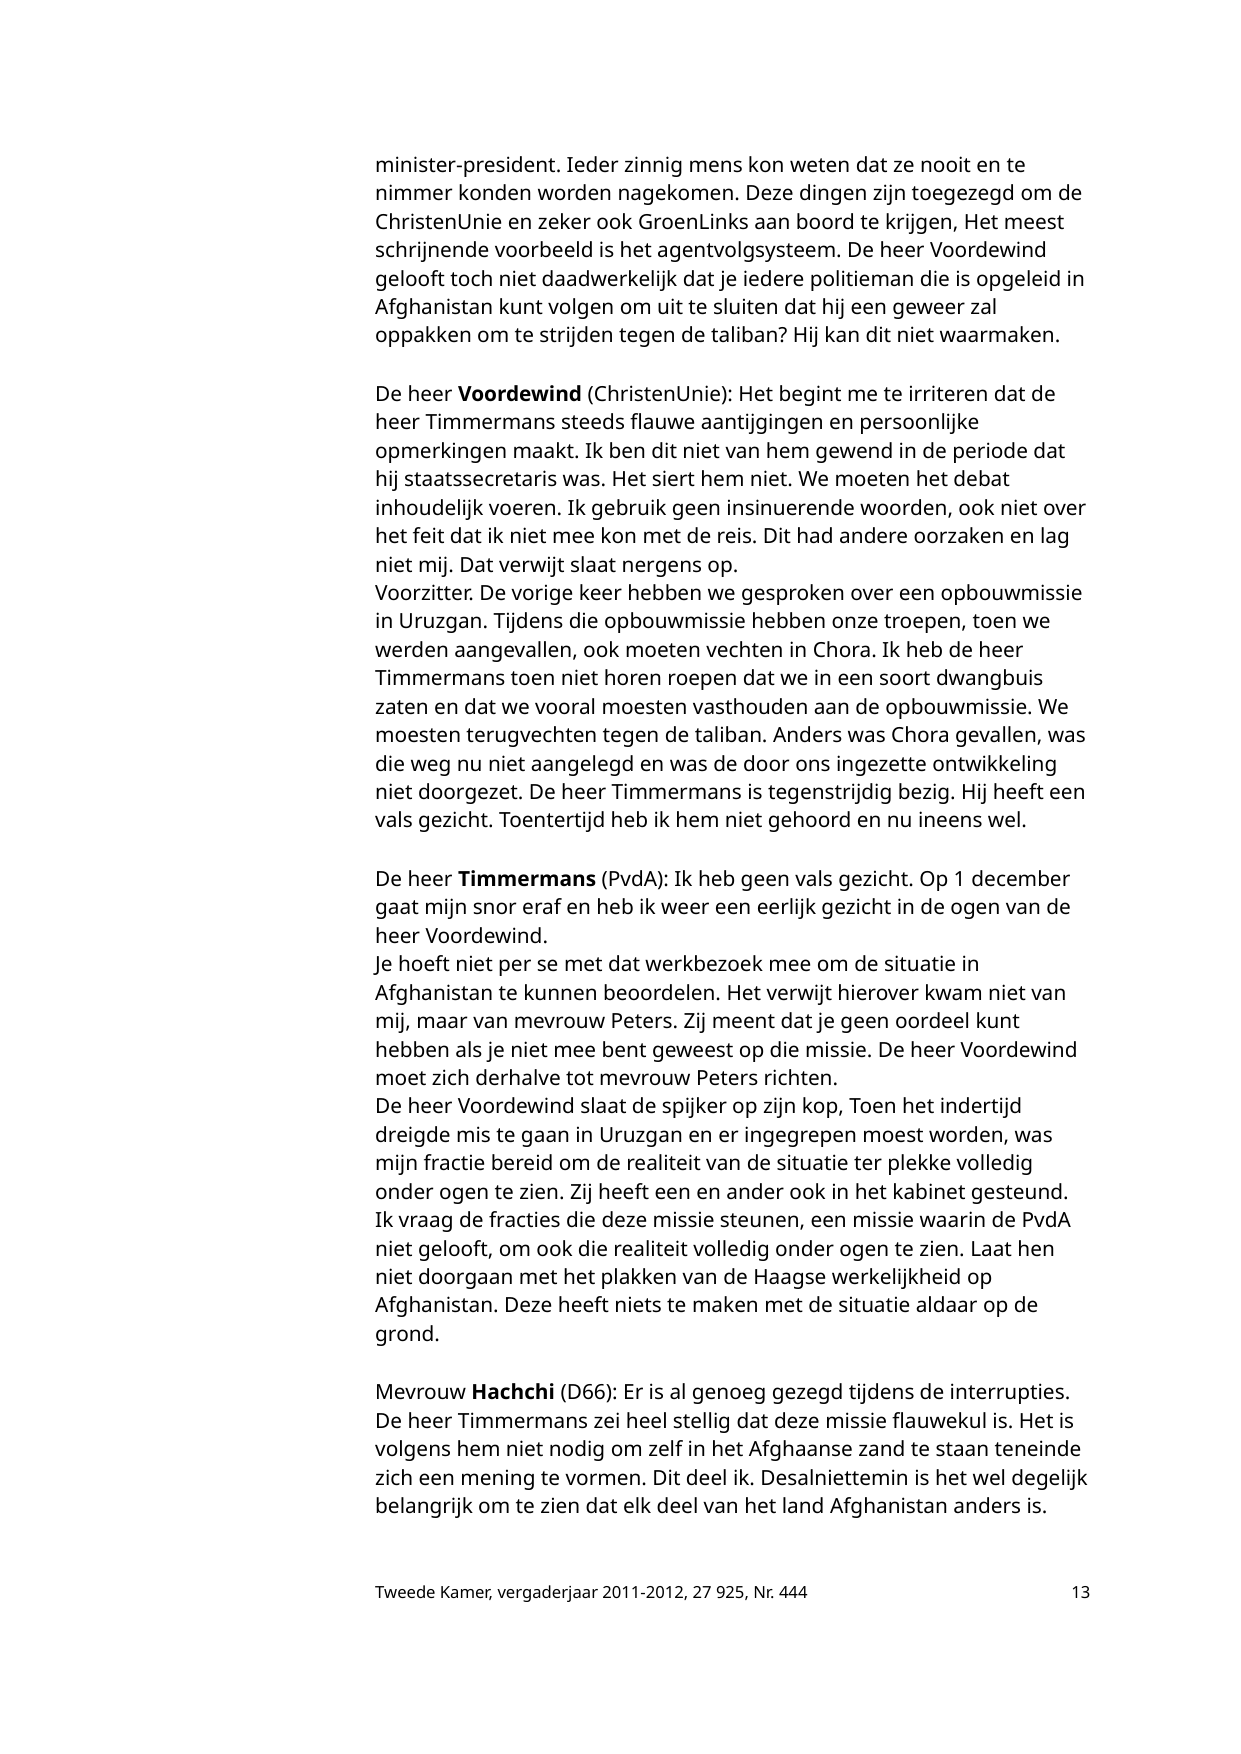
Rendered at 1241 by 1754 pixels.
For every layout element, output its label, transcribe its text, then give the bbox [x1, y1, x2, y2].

text De heer Timmermans (PvdA): Ik heb geen vals gezicht. Op 1 december gaat mijn snor eraf en heb ik weer een eerlijk gezicht in de ogen van de heer Voordewind. [375, 864, 1090, 949]
text Voorzitter. De vorige keer hebben we gesproken over een opbouwmissie in Uruzgan. Tijdens die opbouwmissie hebben onze troepen, toen we werden aangevallen, ook moeten vechten in Chora. Ik heb de heer Timmermans toen niet horen roepen dat we in een soort dwangbuis zaten en dat we vooral moesten vasthouden aan de opbouwmissie. We moesten terugvechten tegen de taliban. Anders was Chora gevallen, was die weg nu niet aangelegd en was de door ons ingezette ontwikkeling niet doorgezet. De heer Timmermans is tegenstrijdig bezig. Hij heeft een vals gezicht. Toentertijd heb ik hem niet gehoord en nu ineens wel. [375, 578, 1090, 834]
text minister-president. Ieder zinnig mens kon weten dat ze nooit en te nimmer konden worden nagekomen. Deze dingen zijn toegezegd om de ChristenUnie en zeker ook GroenLinks aan boord te krijgen, Het meest schrijnende voorbeeld is het agentvolgsysteem. De heer Voordewind gelooft toch niet daadwerkelijk dat je iedere politieman die is opgeleid in Afghanistan kunt volgen om uit te sluiten dat hij een geweer zal oppakken om te strijden tegen de taliban? Hij kan dit niet waarmaken. [375, 150, 1090, 349]
text De heer Voordewind (ChristenUnie): Het begint me te irriteren dat de heer Timmermans steeds flauwe aantijgingen en persoonlijke opmerkingen maakt. Ik ben dit niet van hem gewend in de periode dat hij staatssecretaris was. Het siert hem niet. We moeten het debat inhoudelijk voeren. Ik gebruik geen insinuerende woorden, ook niet over het feit dat ik niet mee kon met de reis. Dit had andere oorzaken en lag niet mij. Dat verwijt slaat nergens op. [375, 379, 1090, 578]
text Je hoeft niet per se met dat werkbezoek mee om de situatie in Afghanistan te kunnen beoordelen. Het verwijt hierover kwam niet van mij, maar van mevrouw Peters. Zij meent dat je geen oordeel kunt hebben als je niet mee bent geweest op die missie. De heer Voordewind moet zich derhalve tot mevrouw Peters richten. [375, 949, 1090, 1092]
text De heer Voordewind slaat de spijker op zijn kop, Toen het indertijd dreigde mis te gaan in Uruzgan en er ingegrepen moest worden, was mijn fractie bereid om de realiteit van de situatie ter plekke volledig onder ogen te zien. Zij heeft een en ander ook in het kabinet gesteund. Ik vraag de fracties die deze missie steunen, een missie waarin de PvdA niet gelooft, om ook die realiteit volledig onder ogen te zien. Laat hen niet doorgaan met het plakken van de Haagse werkelijkheid op Afghanistan. Deze heeft niets te maken met de situatie aldaar op de grond. [375, 1092, 1090, 1347]
text Mevrouw Hachchi (D66): Er is al genoeg gezegd tijdens de interrupties. De heer Timmermans zei heel stellig dat deze missie flauwekul is. Het is volgens hem niet nodig om zelf in het Afghaanse zand te staan teneinde zich een mening te vormen. Dit deel ik. Desalniettemin is het wel degelijk belangrijk om te zien dat elk deel van het land Afghanistan anders is. [375, 1377, 1090, 1520]
